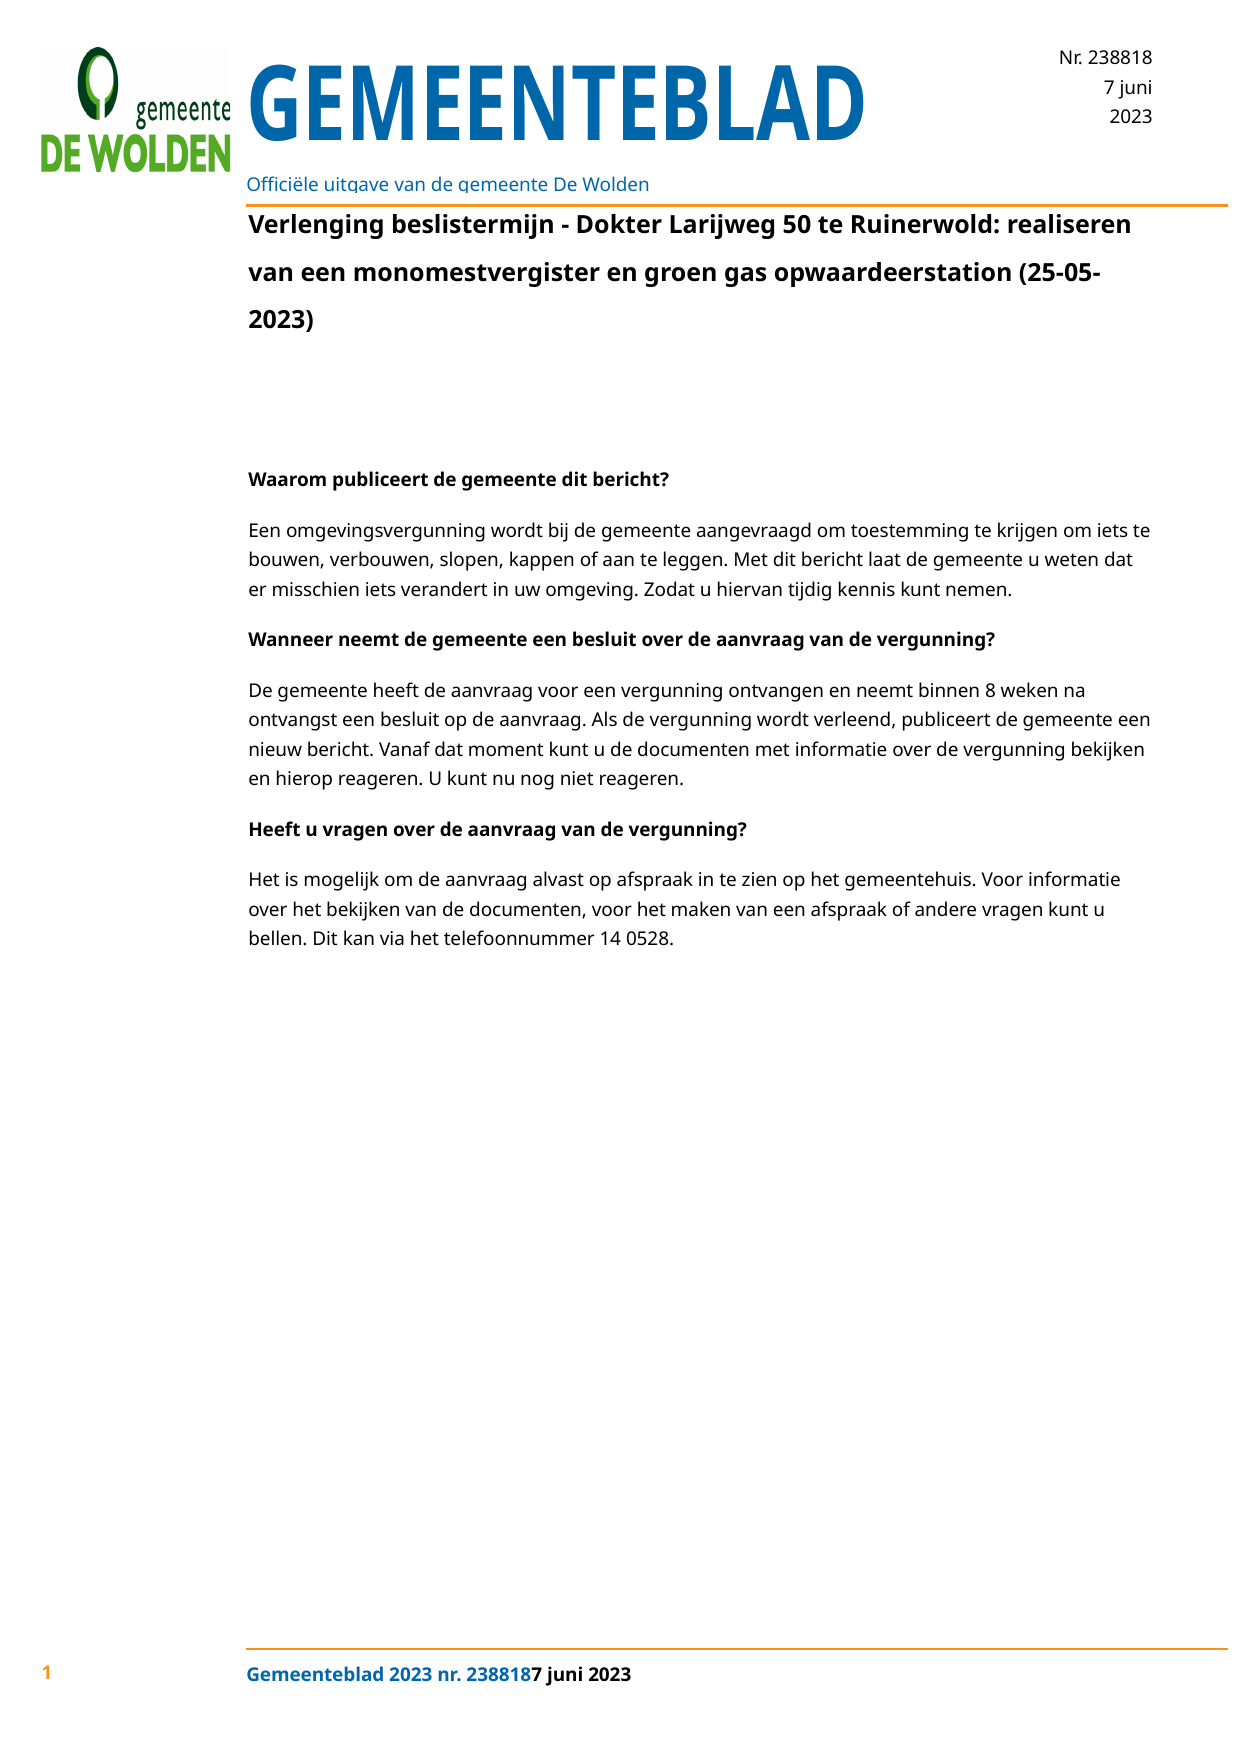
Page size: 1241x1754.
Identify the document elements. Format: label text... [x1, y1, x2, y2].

text Een omgevingsvergunning wordt bij de gemeente aangevraagd om toestemming te krijgen om iets te bouwen, verbouwen, slopen, kappen of aan te leggen. Met dit bericht laat de gemeente u weten dat er misschien iets verandert in uw omgeving. Zodat u hiervan tijdig kennis kunt nemen. [248, 517, 1152, 602]
picture [41, 47, 231, 172]
text Waarom publiceert de gemeente dit bericht? [248, 466, 1152, 492]
text De gemeente heeft de aanvraag voor een vergunning ontvangen en neemt binnen 8 weken na ontvangst een besluit op de aanvraag. Als de vergunning wordt verleend, publiceert de gemeente een nieuw bericht. Vanaf dat moment kunt u de documenten met informatie over de vergunning bekijken en hierop reageren. U kunt nu nog niet reageren. [248, 677, 1152, 791]
text Het is mogelijk om de aanvraag alvast op afspraak in te zien op het gemeentehuis. Voor informatie over het bekijken van de documenten, voor het maken van een afspraak of andere vragen kunt u bellen. Dit kan via het telefoonnummer 14 0528. [248, 866, 1152, 951]
text Verlenging beslistermijn - Dokter Larijweg 50 te Ruinerwold: realiseren van een monomestvergister en groen gas opwaardeerstation (25-05-2023) [248, 207, 1152, 336]
text Wanneer neemt de gemeente een besluit over de aanvraag van de vergunning? [248, 626, 1152, 652]
text Heeft u vragen over de aanvraag van de vergunning? [248, 816, 1152, 842]
